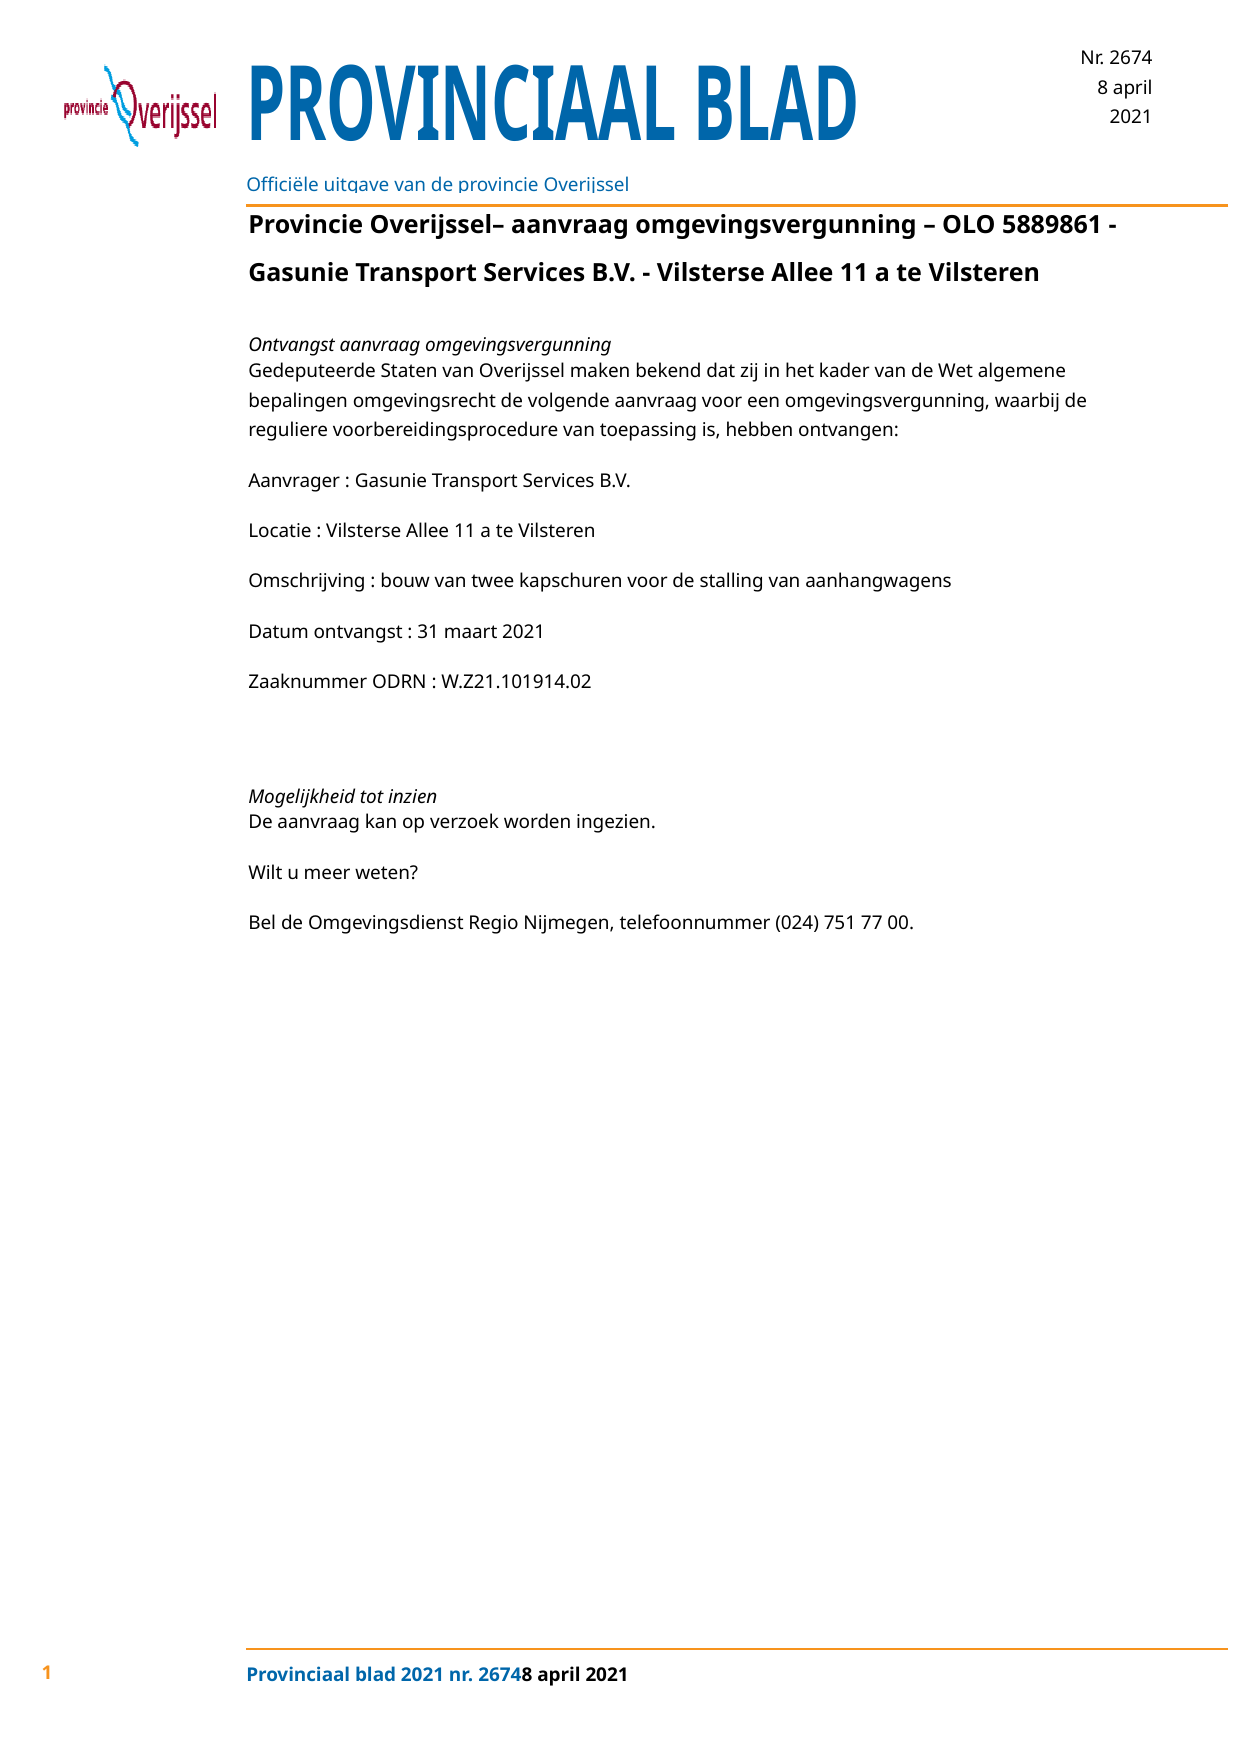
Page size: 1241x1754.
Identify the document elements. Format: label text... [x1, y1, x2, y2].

text Aanvrager : Gasunie Transport Services B.V. [248, 467, 1152, 492]
text Locatie : Vilsterse Allee 11 a te Vilsteren [248, 517, 1152, 543]
text Bel de Omgevingsdienst Regio Nijmegen, telefoonnummer (024) 751 77 00. [248, 909, 1152, 935]
text Mogelijkheid tot inzien [248, 783, 1152, 808]
text De aanvraag kan op verzoek worden ingezien. [248, 808, 1152, 834]
text Ontvangst aanvraag omgevingsvergunning [248, 331, 1152, 357]
text Omschrijving : bouw van twee kapschuren voor de stalling van aanhangwagens [248, 568, 1152, 593]
text Datum ontvangst : 31 maart 2021 [248, 618, 1152, 644]
text Provincie Overijssel– aanvraag omgevingsvergunning – OLO 5889861 - Gasunie Transport Services B.V. - Vilsterse Allee 11 a te Vilsteren [248, 207, 1152, 288]
text Zaaknummer ODRN : W.Z21.101914.02 [248, 668, 1152, 694]
text Gedeputeerde Staten van Overijssel maken bekend dat zij in het kader van de Wet algemene bepalingen omgevingsrecht de volgende aanvraag voor een omgevingsvergunning, waarbij de reguliere voorbereidingsprocedure van toepassing is, hebben ontvangen: [248, 357, 1152, 442]
text Wilt u meer weten? [248, 859, 1152, 885]
picture [41, 47, 231, 172]
